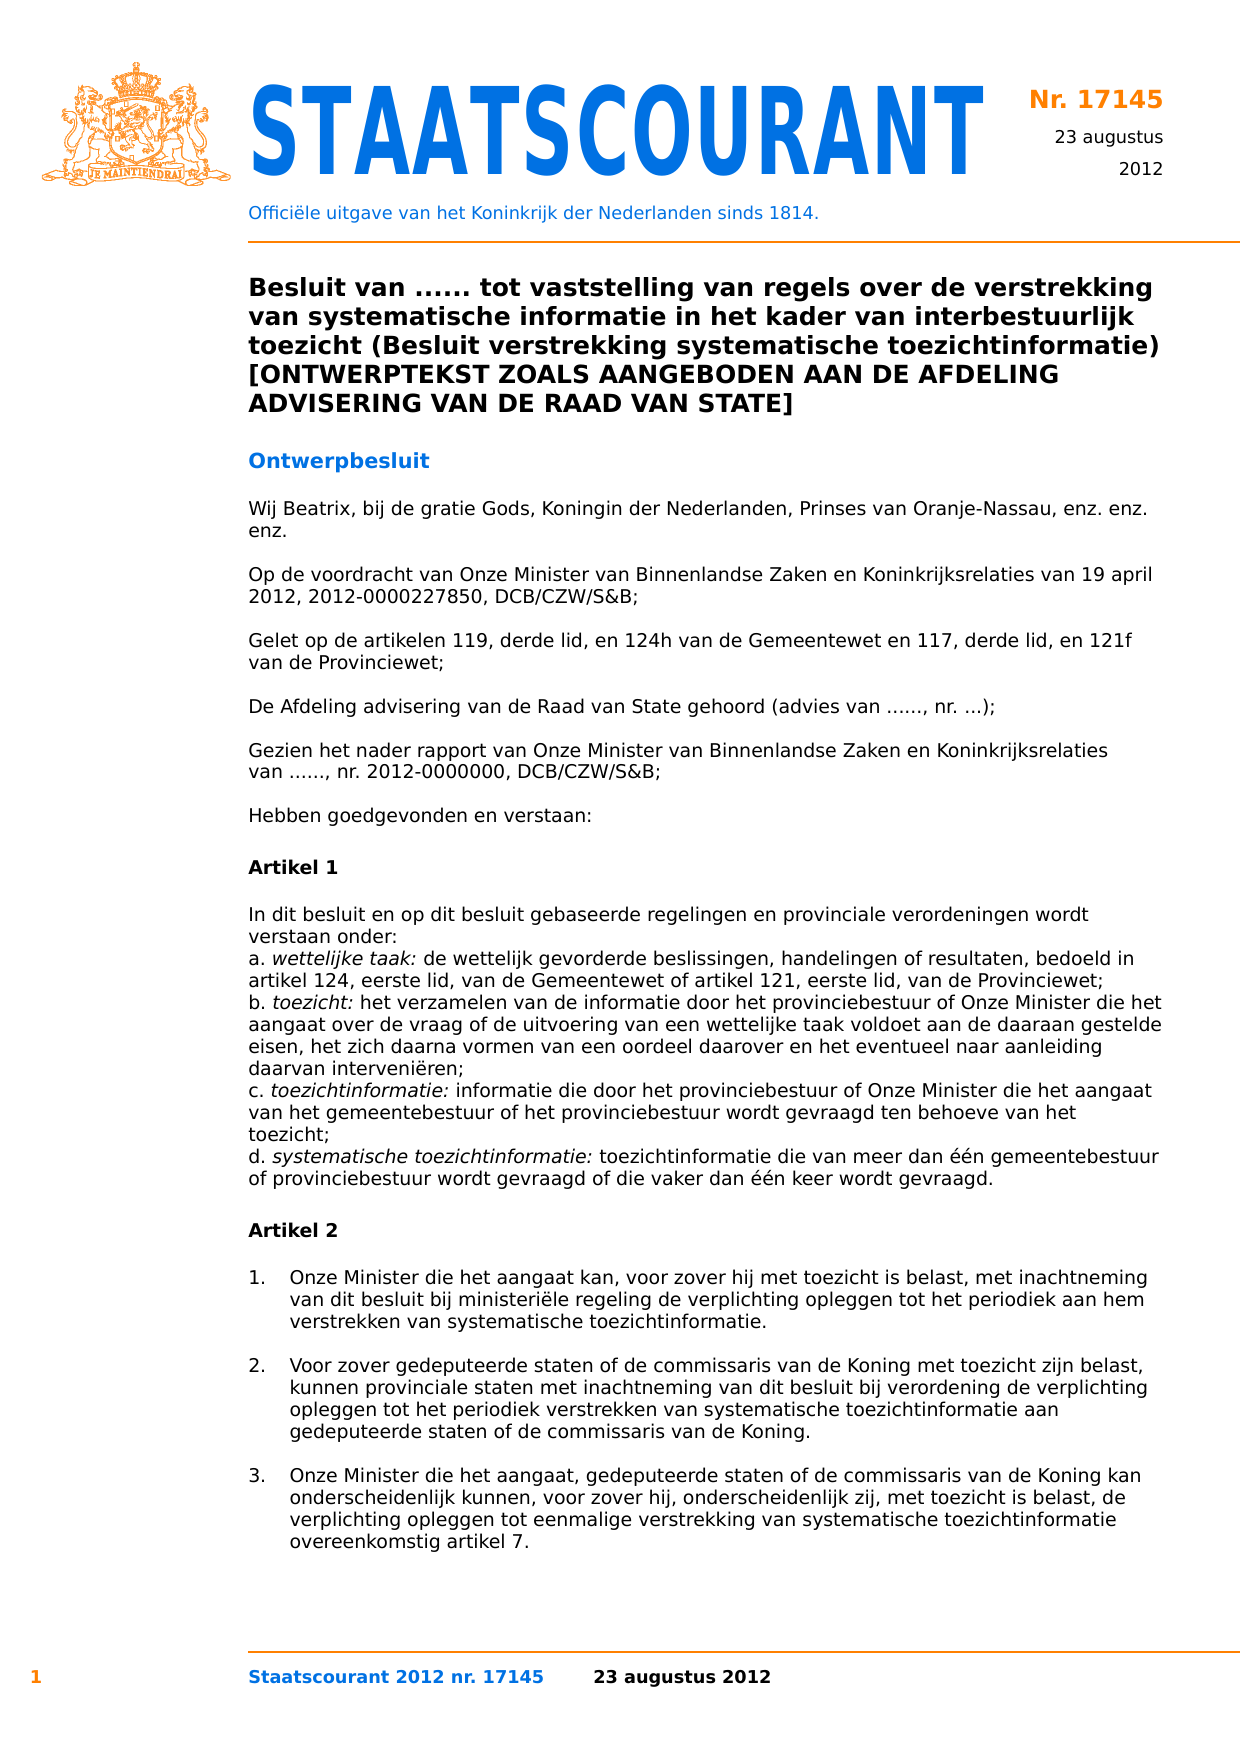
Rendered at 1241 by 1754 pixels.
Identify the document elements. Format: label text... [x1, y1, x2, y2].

text b. toezicht: het verzamelen van de informatie door het provinciebestuur of Onze Minister die het aangaat over de vraag of de uitvoering van een wettelijke taak voldoet aan de daaraan gestelde eisen, het zich daarna vormen van een oordeel daarover en het eventueel naar aanleiding daarvan interveniëren; [248, 992, 1163, 1080]
text 3. Onze Minister die het aangaat, gedeputeerde staten of de commissaris van de Koning kan onderscheidenlijk kunnen, voor zover hij, onderscheidenlijk zij, met toezicht is belast, de verplichting opleggen tot eenmalige verstrekking van systematische toezichtinformatie overeenkomstig artikel 7. [248, 1464, 1163, 1552]
picture [41, 62, 231, 186]
text In dit besluit en op dit besluit gebaseerde regelingen en provinciale verordeningen wordt verstaan onder: [248, 904, 1163, 948]
text De Afdeling advisering van de Raad van State gehoord (advies van ......, nr. ...); [248, 696, 1163, 718]
text a. wettelijke taak: de wettelijk gevorderde beslissingen, handelingen of resultaten, bedoeld in artikel 124, eerste lid, van de Gemeentewet of artikel 121, eerste lid, van de Provinciewet; [248, 948, 1163, 992]
table_header Nr. 17145 [998, 62, 1240, 121]
text Gezien het nader rapport van Onze Minister van Binnenlandse Zaken en Koninkrijksrelaties van ......, nr. 2012-0000000, DCB/CZW/S&B; [248, 739, 1163, 783]
table_cell 23 augustus [998, 121, 1240, 153]
subtitle Artikel 1 [248, 857, 1163, 879]
text c. toezichtinformatie: informatie die door het provinciebestuur of Onze Minister die het aangaat van het gemeentebestuur of het provinciebestuur wordt gevraagd ten behoeve van het toezicht; [248, 1080, 1163, 1146]
table_cell 2012 [998, 153, 1240, 203]
text Wij Beatrix, bij de gratie Gods, Koningin der Nederlanden, Prinses van Oranje-Nassau, enz. enz. enz. [248, 498, 1163, 542]
text d. systematische toezichtinformatie: toezichtinformatie die van meer dan één gemeentebestuur of provinciebestuur wordt gevraagd of die vaker dan één keer wordt gevraagd. [248, 1146, 1163, 1190]
text Gelet op de artikelen 119, derde lid, en 124h van de Gemeentewet en 117, derde lid, en 121f van de Provinciewet; [248, 630, 1163, 674]
text Hebben goedgevonden en verstaan: [248, 805, 1163, 827]
text 2. Voor zover gedeputeerde staten of de commissaris van de Koning met toezicht zijn belast, kunnen provinciale staten met inachtneming van dit besluit bij verordening de verplichting opleggen tot het periodiek verstrekken van systematische toezichtinformatie aan gedeputeerde staten of de commissaris van de Koning. [248, 1355, 1163, 1443]
subtitle Ontwerpbesluit [248, 449, 1163, 473]
text 1. Onze Minister die het aangaat kan, voor zover hij met toezicht is belast, met inachtneming van dit besluit bij ministeriële regeling de verplichting opleggen tot het periodiek aan hem verstrekken van systematische toezichtinformatie. [248, 1267, 1163, 1333]
table_header [25, 62, 248, 241]
table_cell Officiële uitgave van het Koninkrijk der Nederlanden sinds 1814. [248, 203, 1240, 241]
table_header STAATSCOURANT [248, 62, 998, 203]
text Op de voordracht van Onze Minister van Binnenlandse Zaken en Koninkrijksrelaties van 19 april 2012, 2012-0000227850, DCB/CZW/S&B; [248, 564, 1163, 608]
subtitle Besluit van ...... tot vaststelling van regels over de verstrekking van systematische informatie in het kader van interbestuurlijk toezicht (Besluit verstrekking systematische toezichtinformatie) [ONTWERPTEKST ZOALS AANGEBODEN AAN DE AFDELING ADVISERING VAN DE RAAD VAN STATE] [248, 273, 1163, 419]
subtitle Artikel 2 [248, 1220, 1163, 1242]
